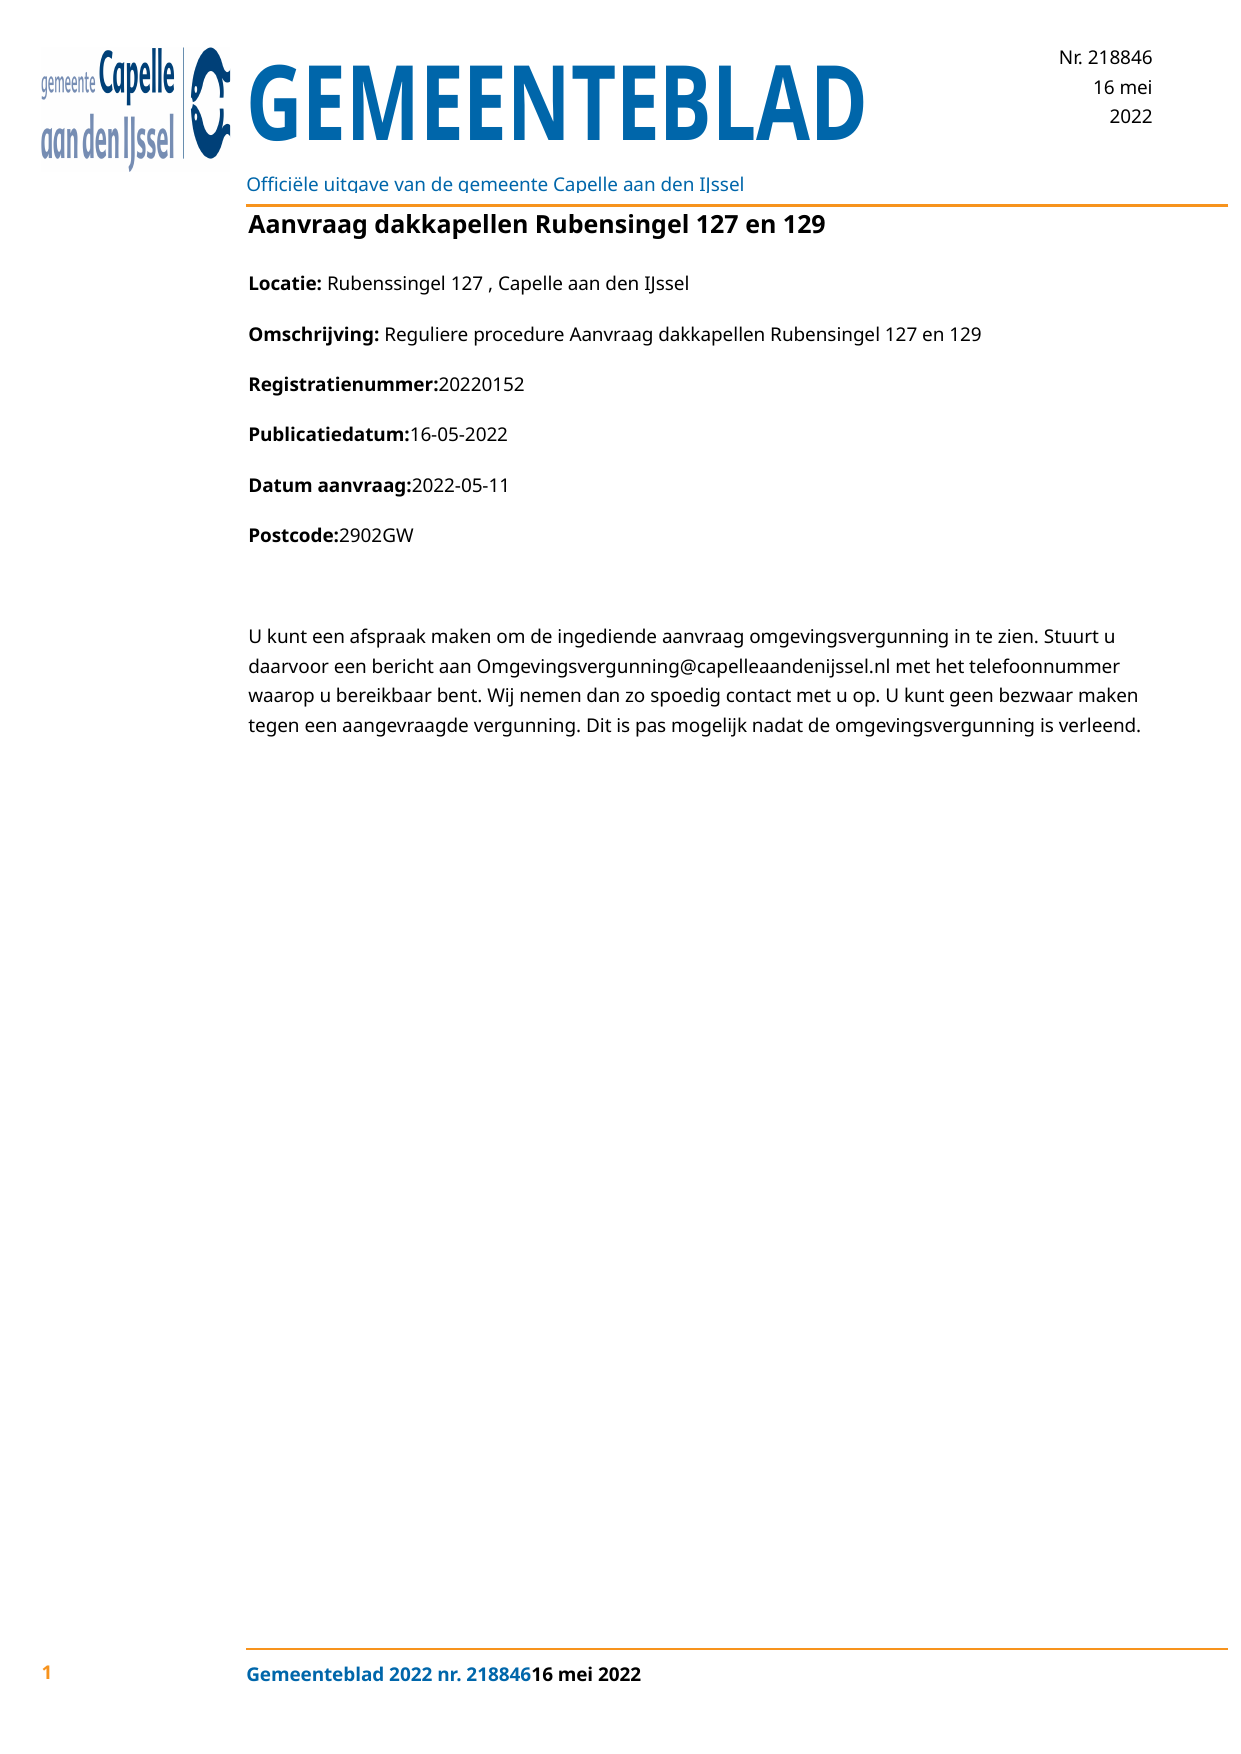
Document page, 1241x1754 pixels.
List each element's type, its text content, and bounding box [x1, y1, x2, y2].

text Omschrijving: Reguliere procedure Aanvraag dakkapellen Rubensingel 127 en 129 [248, 321, 1152, 346]
text Locatie: Rubenssingel 127 , Capelle aan den IJssel [248, 270, 1152, 296]
text Aanvraag dakkapellen Rubensingel 127 en 129 [248, 207, 1152, 241]
picture [41, 47, 231, 172]
text U kunt een afspraak maken om de ingediende aanvraag omgevingsvergunning in te zien. Stuurt u daarvoor een bericht aan Omgevingsvergunning@capelleaandenijssel.nl met het telefoonnummer waarop u bereikbaar bent. Wij nemen dan zo spoedig contact met u op. U kunt geen bezwaar maken tegen een aangevraagde vergunning. Dit is pas mogelijk nadat de omgevingsvergunning is verleend. [248, 623, 1152, 738]
text Registratienummer:20220152 [248, 371, 1152, 397]
text Postcode:2902GW [248, 522, 1152, 548]
text Publicatiedatum:16-05-2022 [248, 422, 1152, 447]
text Datum aanvraag:2022-05-11 [248, 472, 1152, 498]
